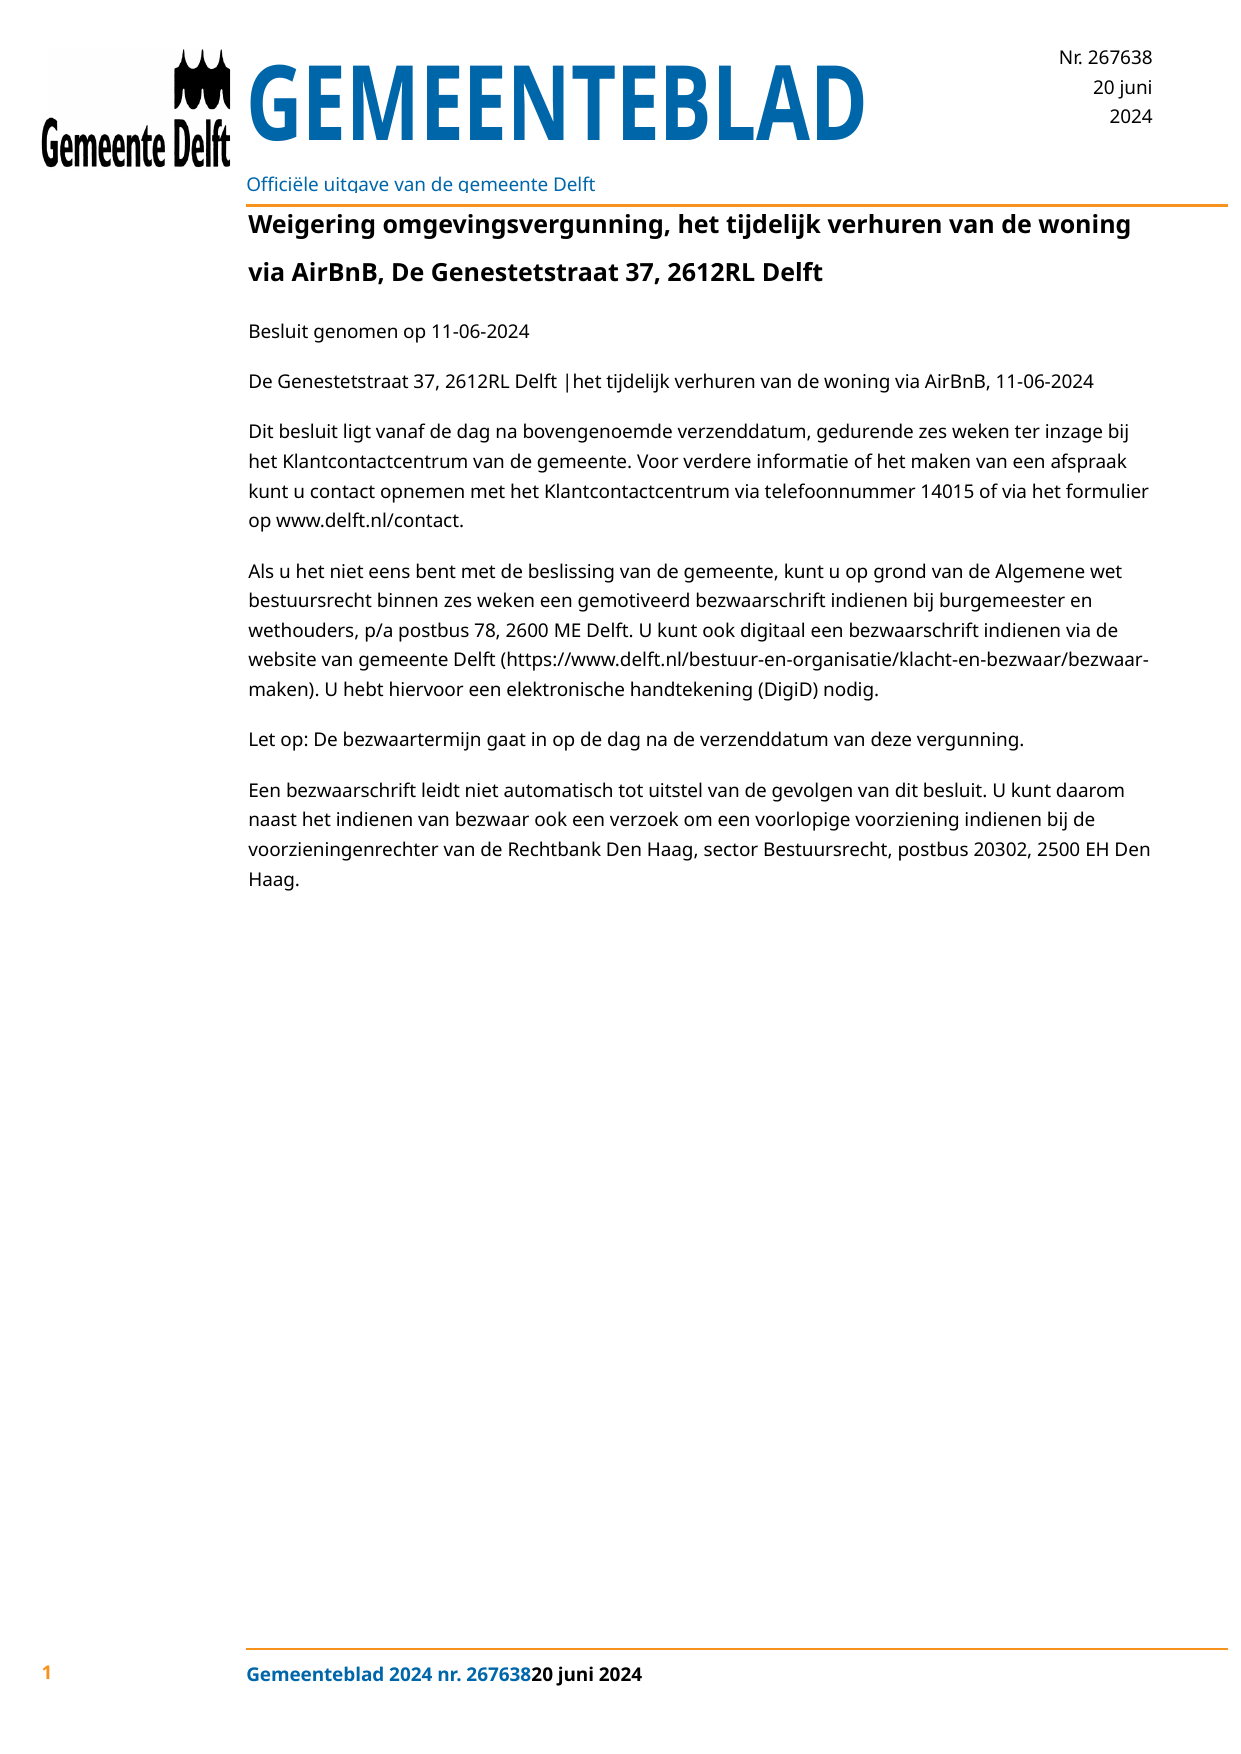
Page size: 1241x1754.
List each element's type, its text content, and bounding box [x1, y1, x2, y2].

text Dit besluit ligt vanaf de dag na bovengenoemde verzenddatum, gedurende zes weken ter inzage bij het Klantcontactcentrum van de gemeente. Voor verdere informatie of het maken van een afspraak kunt u contact opnemen met het Klantcontactcentrum via telefoonnummer 14015 of via het formulier op www.delft.nl/contact. [248, 419, 1152, 533]
text Als u het niet eens bent met de beslissing van de gemeente, kunt u op grond van de Algemene wet bestuursrecht binnen zes weken een gemotiveerd bezwaarschrift indienen bij burgemeester en wethouders, p/a postbus 78, 2600 ME Delft. U kunt ook digitaal een bezwaarschrift indienen via de website van gemeente Delft (https://www.delft.nl/bestuur-en-organisatie/klacht-en-bezwaar/bezwaar-maken). U hebt hiervoor een elektronische handtekening (DigiD) nodig. [248, 558, 1152, 702]
text Een bezwaarschrift leidt niet automatisch tot uitstel van de gevolgen van dit besluit. U kunt daarom naast het indienen van bezwaar ook een verzoek om een voorlopige voorziening indienen bij de voorzieningenrechter van de Rechtbank Den Haag, sector Bestuursrecht, postbus 20302, 2500 EH Den Haag. [248, 777, 1152, 892]
text Besluit genomen op 11-06-2024 [248, 318, 1152, 344]
picture [41, 47, 231, 172]
text Let op: De bezwaartermijn gaat in op de dag na de verzenddatum van deze vergunning. [248, 727, 1152, 752]
text De Genestetstraat 37, 2612RL Delft |het tijdelijk verhuren van de woning via AirBnB, 11-06-2024 [248, 368, 1152, 394]
text Weigering omgevingsvergunning, het tijdelijk verhuren van de woning via AirBnB, De Genestetstraat 37, 2612RL Delft [248, 207, 1152, 288]
